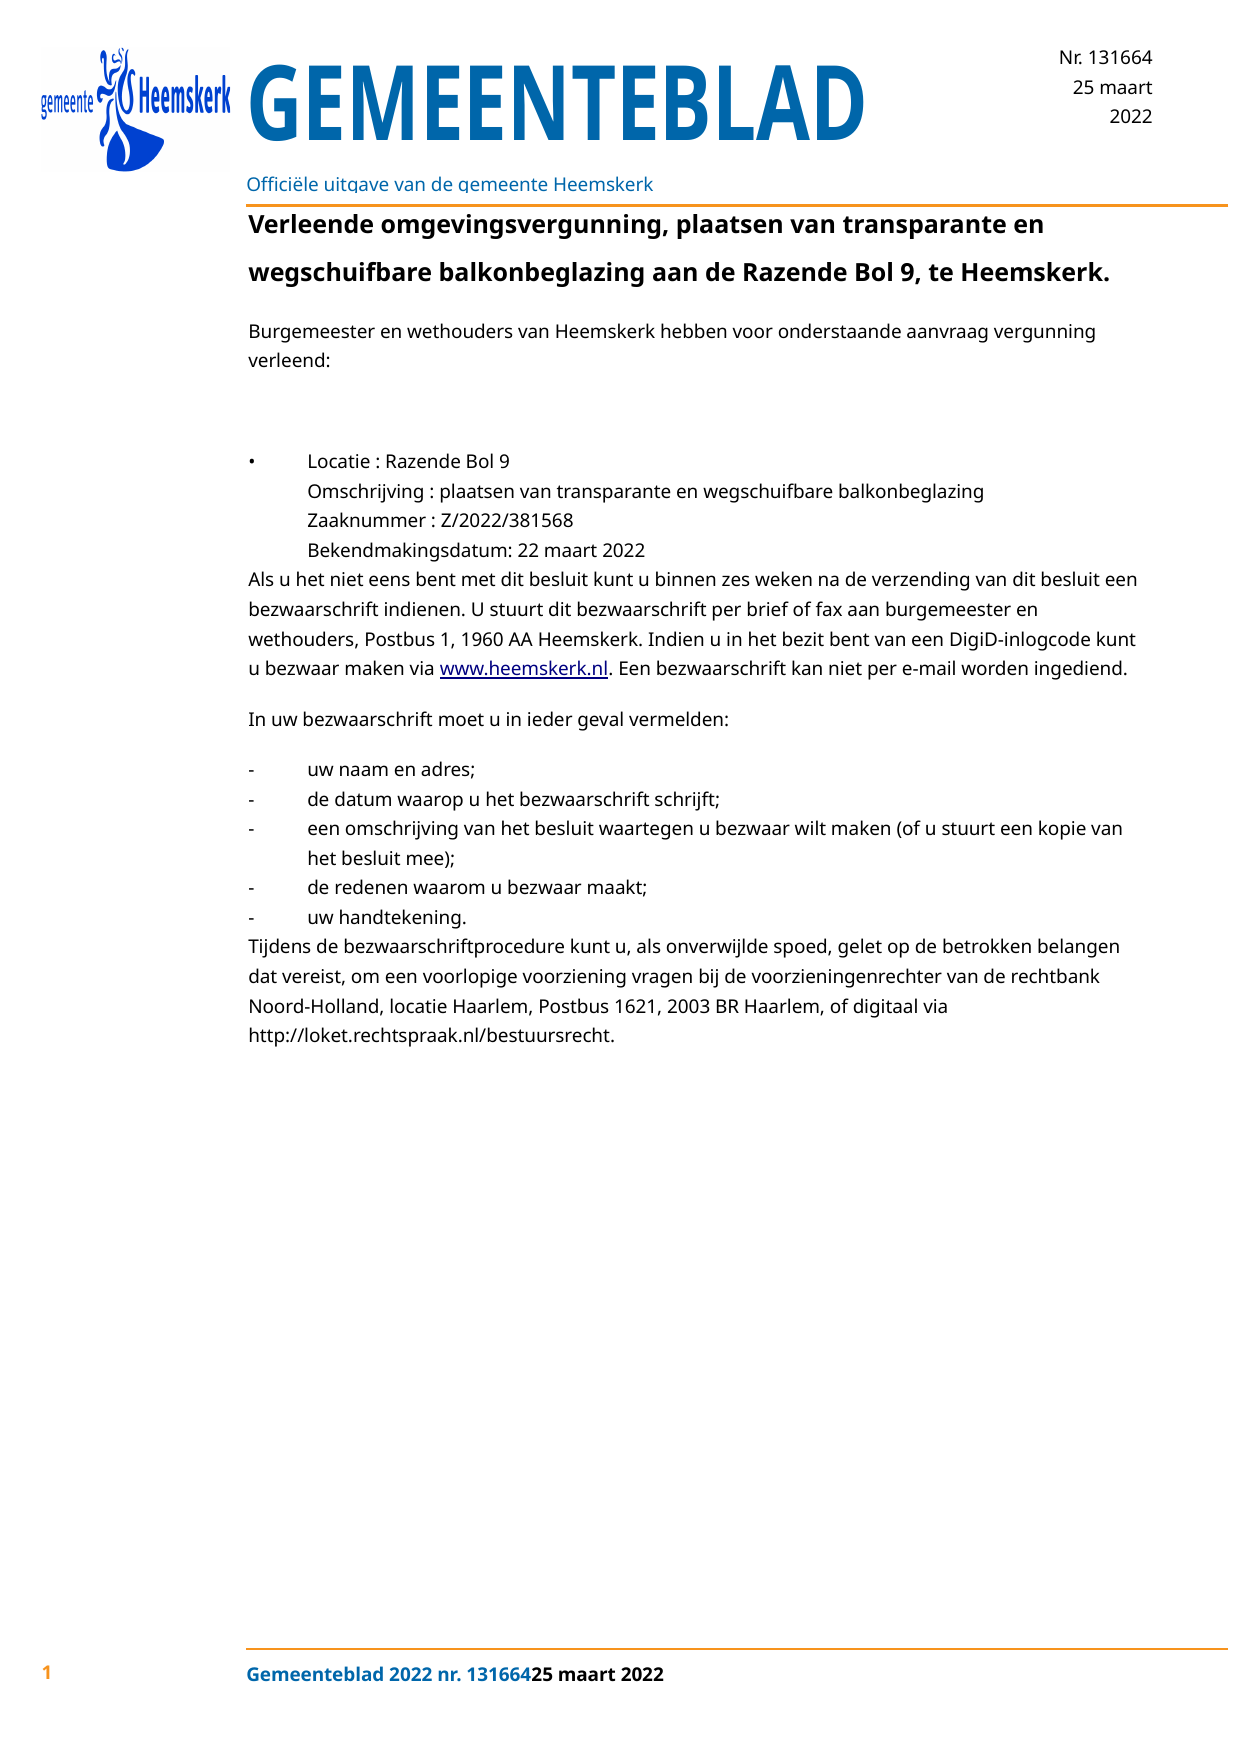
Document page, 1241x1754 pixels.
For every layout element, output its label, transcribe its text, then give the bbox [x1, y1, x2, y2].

list de datum waarop u het bezwaarschrift schrijft; [248, 786, 1152, 812]
list een omschrijving van het besluit waartegen u bezwaar wilt maken (of u stuurt een kopie van het besluit mee); [248, 815, 1152, 871]
text In uw bezwaarschrift moet u in ieder geval vermelden: [248, 706, 1152, 732]
list Omschrijving : plaatsen van transparante en wegschuifbare balkonbeglazing [248, 478, 1152, 504]
list Bekendmakingsdatum: 22 maart 2022 [248, 537, 1152, 563]
picture [41, 47, 231, 172]
text Tijdens de bezwaarschriftprocedure kunt u, als onverwijlde spoed, gelet op de betrokken belangen dat vereist, om een voorlopige voorziening vragen bij de voorzieningenrechter van de rechtbank Noord-Holland, locatie Haarlem, Postbus 1621, 2003 BR Haarlem, of digitaal via http://loket.rechtspraak.nl/bestuursrecht. [248, 934, 1152, 1048]
list uw naam en adres; [248, 756, 1152, 782]
list de redenen waarom u bezwaar maakt; [248, 874, 1152, 900]
text Burgemeester en wethouders van Heemskerk hebben voor onderstaande aanvraag vergunning verleend: [248, 318, 1152, 373]
list uw handtekening. [248, 904, 1152, 930]
list Zaaknummer : Z/2022/381568 [248, 507, 1152, 533]
text Als u het niet eens bent met dit besluit kunt u binnen zes weken na de verzending van dit besluit een bezwaarschrift indienen. U stuurt dit bezwaarschrift per brief of fax aan burgemeester en wethouders, Postbus 1, 1960 AA Heemskerk. Indien u in het bezit bent van een DigiD-inlogcode kunt u bezwaar maken via www.heemskerk.nl. Een bezwaarschrift kan niet per e-mail worden ingediend. [248, 567, 1152, 681]
text Verleende omgevingsvergunning, plaatsen van transparante en wegschuifbare balkonbeglazing aan de Razende Bol 9, te Heemskerk. [248, 207, 1152, 288]
list Locatie : Razende Bol 9 [248, 448, 1152, 474]
